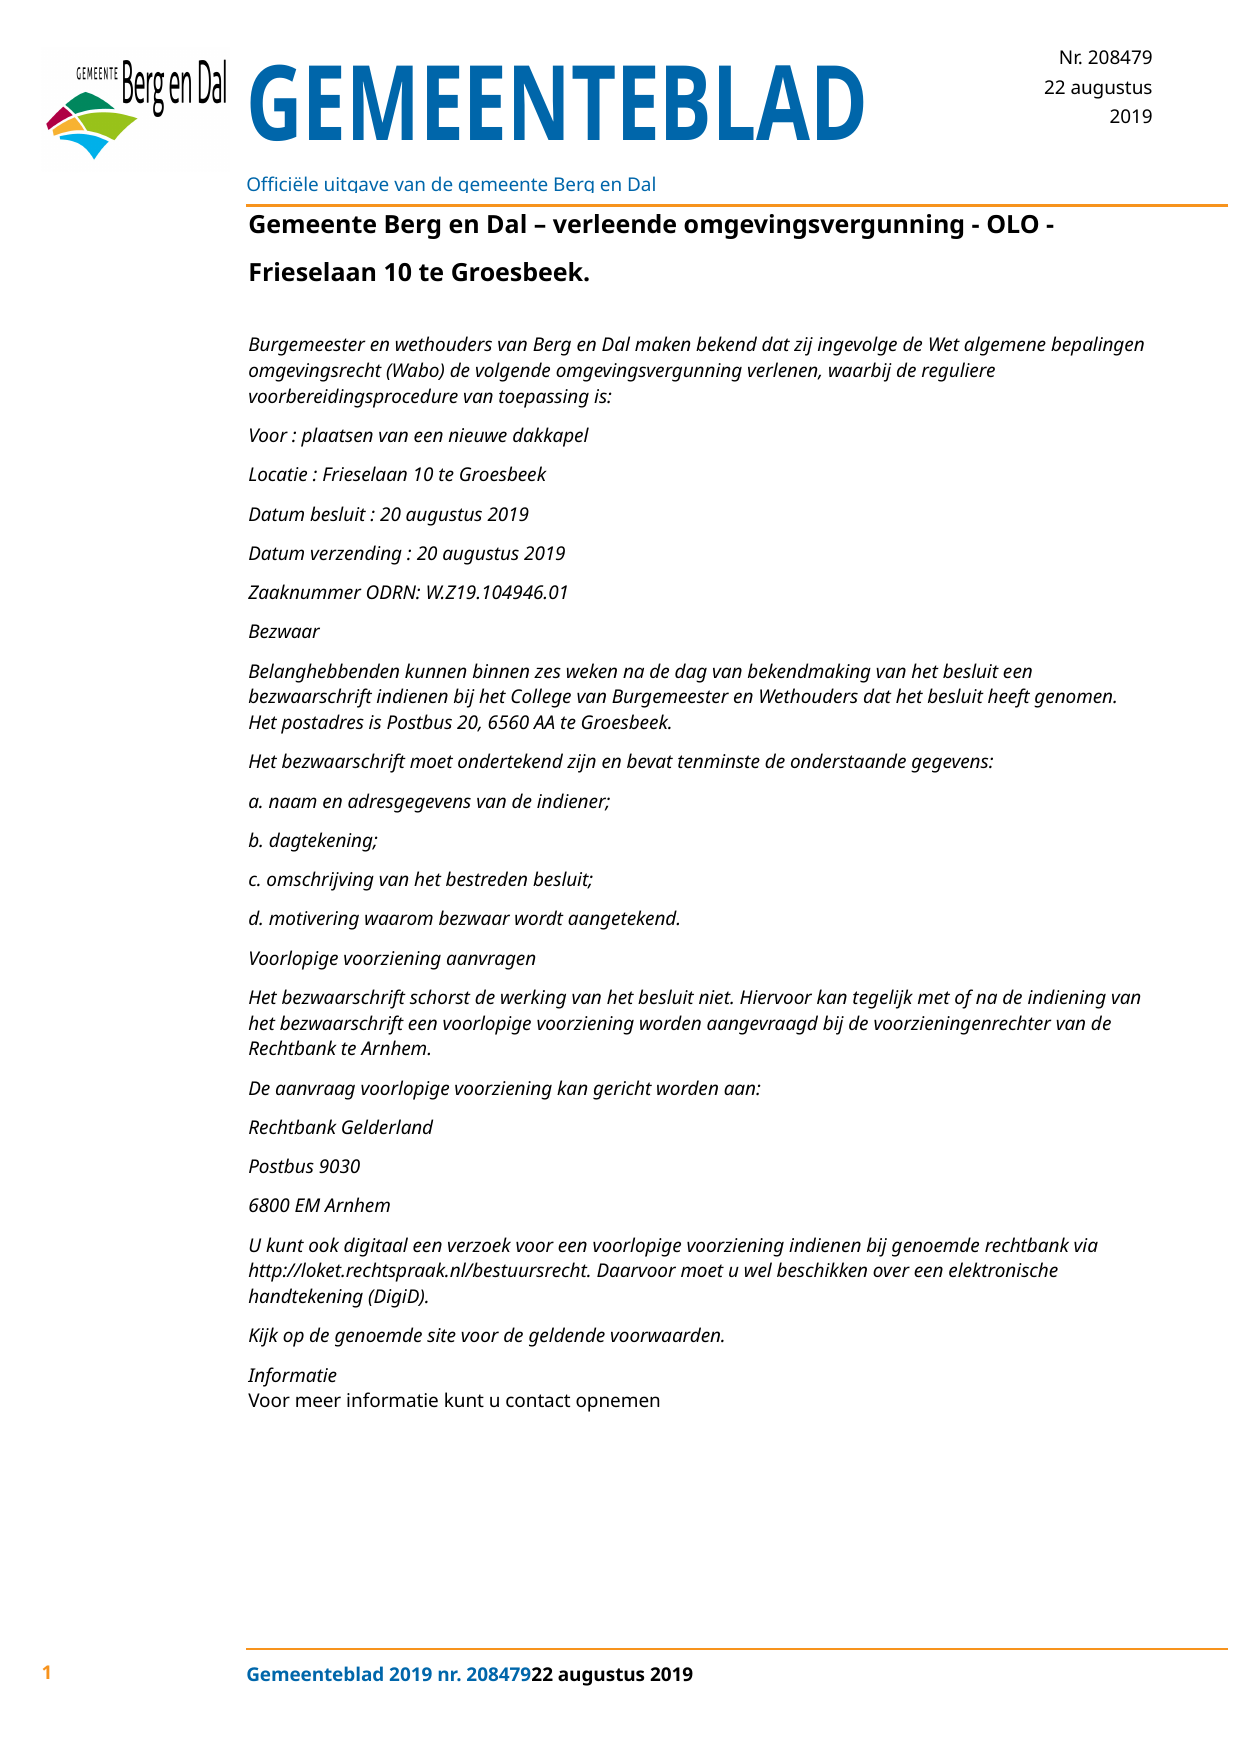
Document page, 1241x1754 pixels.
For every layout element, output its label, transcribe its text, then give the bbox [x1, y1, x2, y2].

text d. motivering waarom bezwaar wordt aangetekend. [248, 906, 1152, 931]
text Voor meer informatie kunt u contact opnemen [248, 1388, 1152, 1413]
text De aanvraag voorlopige voorziening kan gericht worden aan: [248, 1075, 1152, 1101]
text Bezwaar [248, 618, 1152, 644]
text Informatie [248, 1362, 1152, 1388]
text Locatie : Frieselaan 10 te Groesbeek [248, 461, 1152, 487]
text c. omschrijving van het bestreden besluit; [248, 866, 1152, 892]
text Belanghebbenden kunnen binnen zes weken na de dag van bekendmaking van het besluit een bezwaarschrift indienen bij het College van Burgemeester en Wethouders dat het besluit heeft genomen. Het postadres is Postbus 20, 6560 AA te Groesbeek. [248, 658, 1152, 735]
text Rechtbank Gelderland [248, 1114, 1152, 1140]
text Zaaknummer ODRN: W.Z19.104946.01 [248, 579, 1152, 605]
text Voorlopige voorziening aanvragen [248, 945, 1152, 971]
text Kijk op de genoemde site voor de geldende voorwaarden. [248, 1323, 1152, 1348]
text Gemeente Berg en Dal – verleende omgevingsvergunning - OLO - Frieselaan 10 te Groesbeek. [248, 207, 1152, 288]
text Datum verzending : 20 augustus 2019 [248, 540, 1152, 566]
text Het bezwaarschrift schorst de werking van het besluit niet. Hiervoor kan tegelijk met of na de indiening van het bezwaarschrift een voorlopige voorziening worden aangevraagd bij de voorzieningenrechter van de Rechtbank te Arnhem. [248, 984, 1152, 1061]
picture [41, 47, 231, 172]
text Het bezwaarschrift moet ondertekend zijn en bevat tenminste de onderstaande gegevens: [248, 748, 1152, 774]
text Burgemeester en wethouders van Berg en Dal maken bekend dat zij ingevolge de Wet algemene bepalingen omgevingsrecht (Wabo) de volgende omgevingsvergunning verlenen, waarbij de reguliere voorbereidingsprocedure van toepassing is: [248, 331, 1152, 409]
text Voor : plaatsen van een nieuwe dakkapel [248, 422, 1152, 448]
text U kunt ook digitaal een verzoek voor een voorlopige voorziening indienen bij genoemde rechtbank via http://loket.rechtspraak.nl/bestuursrecht. Daarvoor moet u wel beschikken over een elektronische handtekening (DigiD). [248, 1232, 1152, 1309]
text Datum besluit : 20 augustus 2019 [248, 501, 1152, 526]
text a. naam en adresgegevens van de indiener; [248, 788, 1152, 813]
text b. dagtekening; [248, 827, 1152, 853]
text Postbus 9030 [248, 1153, 1152, 1179]
text 6800 EM Arnhem [248, 1193, 1152, 1218]
